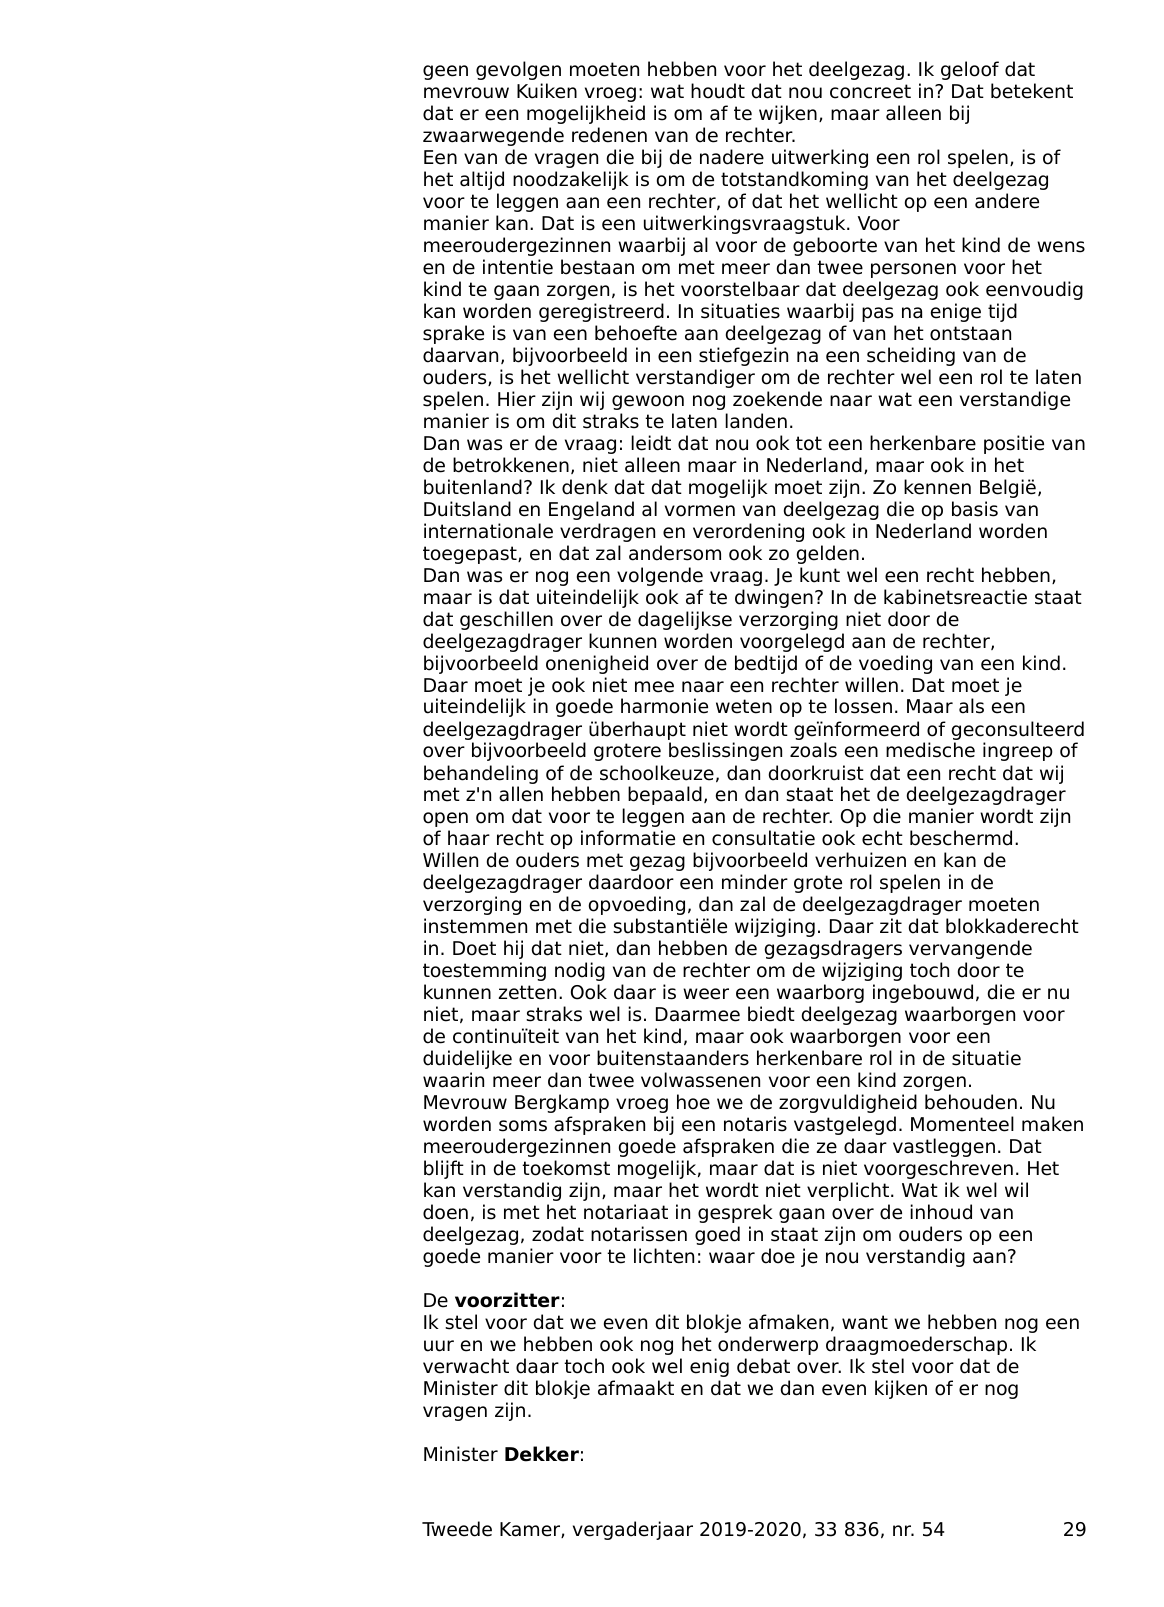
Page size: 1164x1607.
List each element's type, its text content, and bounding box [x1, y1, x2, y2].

text De voorzitter: [422, 1290, 1087, 1312]
text Ik stel voor dat we even dit blokje afmaken, want we hebben nog een uur en we hebben ook nog het onderwerp draagmoederschap. Ik verwacht daar toch ook wel enig debat over. Ik stel voor dat de Minister dit blokje afmaakt en dat we dan even kijken of er nog vragen zijn. [422, 1312, 1087, 1422]
text Dan was er nog een volgende vraag. Je kunt wel een recht hebben, maar is dat uiteindelijk ook af te dwingen? In de kabinetsreactie staat dat geschillen over de dagelijkse verzorging niet door de deelgezagdrager kunnen worden voorgelegd aan de rechter, bijvoorbeeld onenigheid over de bedtijd of de voeding van een kind. Daar moet je ook niet mee naar een rechter willen. Dat moet je uiteindelijk in goede harmonie weten op te lossen. Maar als een deelgezagdrager überhaupt niet wordt geïnformeerd of geconsulteerd over bijvoorbeeld grotere beslissingen zoals een medische ingreep of behandeling of de schoolkeuze, dan doorkruist dat een recht dat wij met z'n allen hebben bepaald, en dan staat het de deelgezagdrager open om dat voor te leggen aan de rechter. Op die manier wordt zijn of haar recht op informatie en consultatie ook echt beschermd. [422, 564, 1087, 850]
text Een van de vragen die bij de nadere uitwerking een rol spelen, is of het altijd noodzakelijk is om de totstandkoming van het deelgezag voor te leggen aan een rechter, of dat het wellicht op een andere manier kan. Dat is een uitwerkingsvraagstuk. Voor meeroudergezinnen waarbij al voor de geboorte van het kind de wens en de intentie bestaan om met meer dan twee personen voor het kind te gaan zorgen, is het voorstelbaar dat deelgezag ook eenvoudig kan worden geregistreerd. In situaties waarbij pas na enige tijd sprake is van een behoefte aan deelgezag of van het ontstaan daarvan, bijvoorbeeld in een stiefgezin na een scheiding van de ouders, is het wellicht verstandiger om de rechter wel een rol te laten spelen. Hier zijn wij gewoon nog zoekende naar wat een verstandige manier is om dit straks te laten landen. [422, 147, 1087, 433]
text Dan was er de vraag: leidt dat nou ook tot een herkenbare positie van de betrokkenen, niet alleen maar in Nederland, maar ook in het buitenland? Ik denk dat dat mogelijk moet zijn. Zo kennen België, Duitsland en Engeland al vormen van deelgezag die op basis van internationale verdragen en verordening ook in Nederland worden toegepast, en dat zal andersom ook zo gelden. [422, 433, 1087, 564]
text Willen de ouders met gezag bijvoorbeeld verhuizen en kan de deelgezagdrager daardoor een minder grote rol spelen in de verzorging en de opvoeding, dan zal de deelgezagdrager moeten instemmen met die substantiële wijziging. Daar zit dat blokkaderecht in. Doet hij dat niet, dan hebben de gezagsdragers vervangende toestemming nodig van de rechter om de wijziging toch door te kunnen zetten. Ook daar is weer een waarborg ingebouwd, die er nu niet, maar straks wel is. Daarmee biedt deelgezag waarborgen voor de continuïteit van het kind, maar ook waarborgen voor een duidelijke en voor buitenstaanders herkenbare rol in de situatie waarin meer dan twee volwassenen voor een kind zorgen. [422, 850, 1087, 1092]
text Mevrouw Bergkamp vroeg hoe we de zorgvuldigheid behouden. Nu worden soms afspraken bij een notaris vastgelegd. Momenteel maken meeroudergezinnen goede afspraken die ze daar vastleggen. Dat blijft in de toekomst mogelijk, maar dat is niet voorgeschreven. Het kan verstandig zijn, maar het wordt niet verplicht. Wat ik wel wil doen, is met het notariaat in gesprek gaan over de inhoud van deelgezag, zodat notarissen goed in staat zijn om ouders op een goede manier voor te lichten: waar doe je nou verstandig aan? [422, 1092, 1087, 1268]
text Minister Dekker: [422, 1444, 1087, 1466]
text geen gevolgen moeten hebben voor het deelgezag. Ik geloof dat mevrouw Kuiken vroeg: wat houdt dat nou concreet in? Dat betekent dat er een mogelijkheid is om af te wijken, maar alleen bij zwaarwegende redenen van de rechter. [422, 59, 1087, 147]
